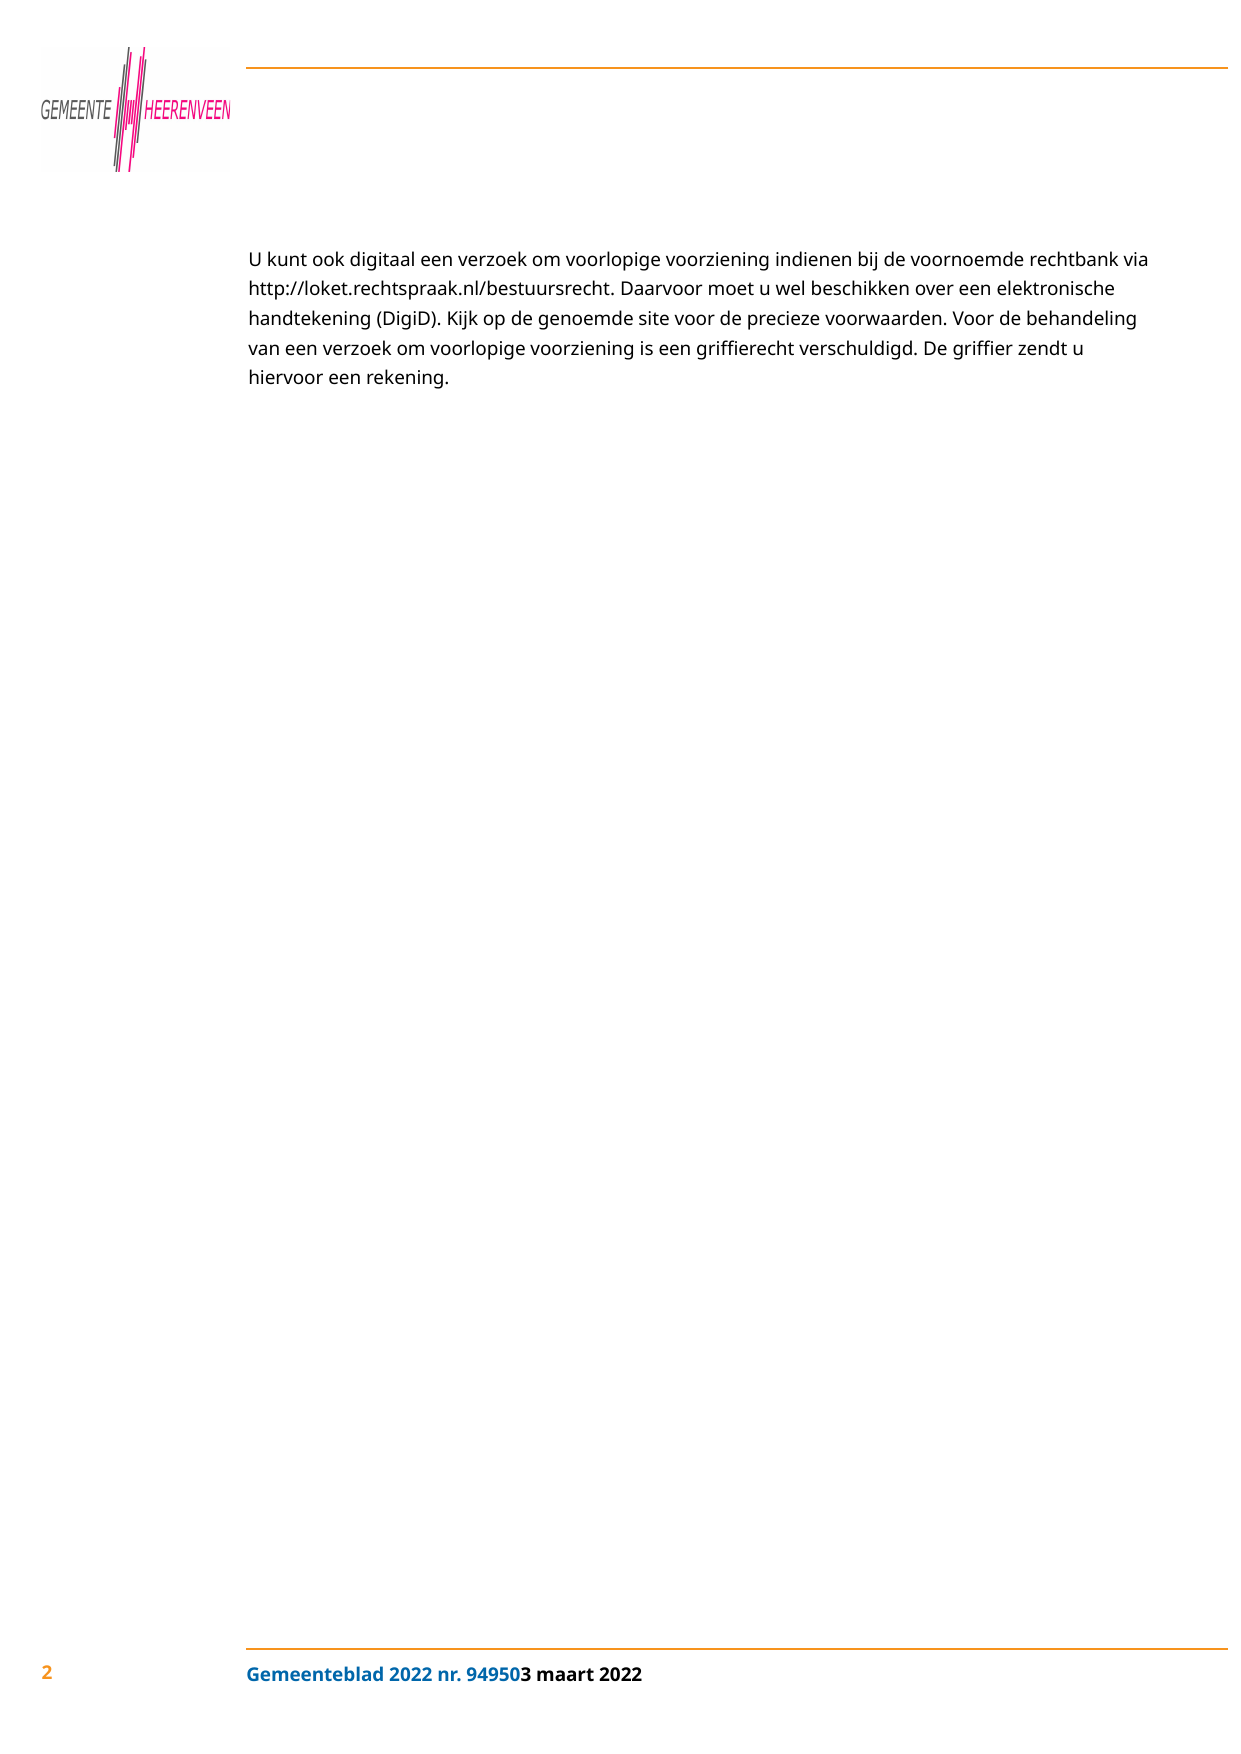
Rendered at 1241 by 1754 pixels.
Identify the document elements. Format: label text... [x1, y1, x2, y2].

picture [41, 47, 231, 172]
text U kunt ook digitaal een verzoek om voorlopige voorziening indienen bij de voornoemde rechtbank via http://loket.rechtspraak.nl/bestuursrecht. Daarvoor moet u wel beschikken over een elektronische handtekening (DigiD). Kijk op de genoemde site voor de precieze voorwaarden. Voor de behandeling van een verzoek om voorlopige voorziening is een griffierecht verschuldigd. De griffier zendt u hiervoor een rekening. [248, 246, 1152, 390]
